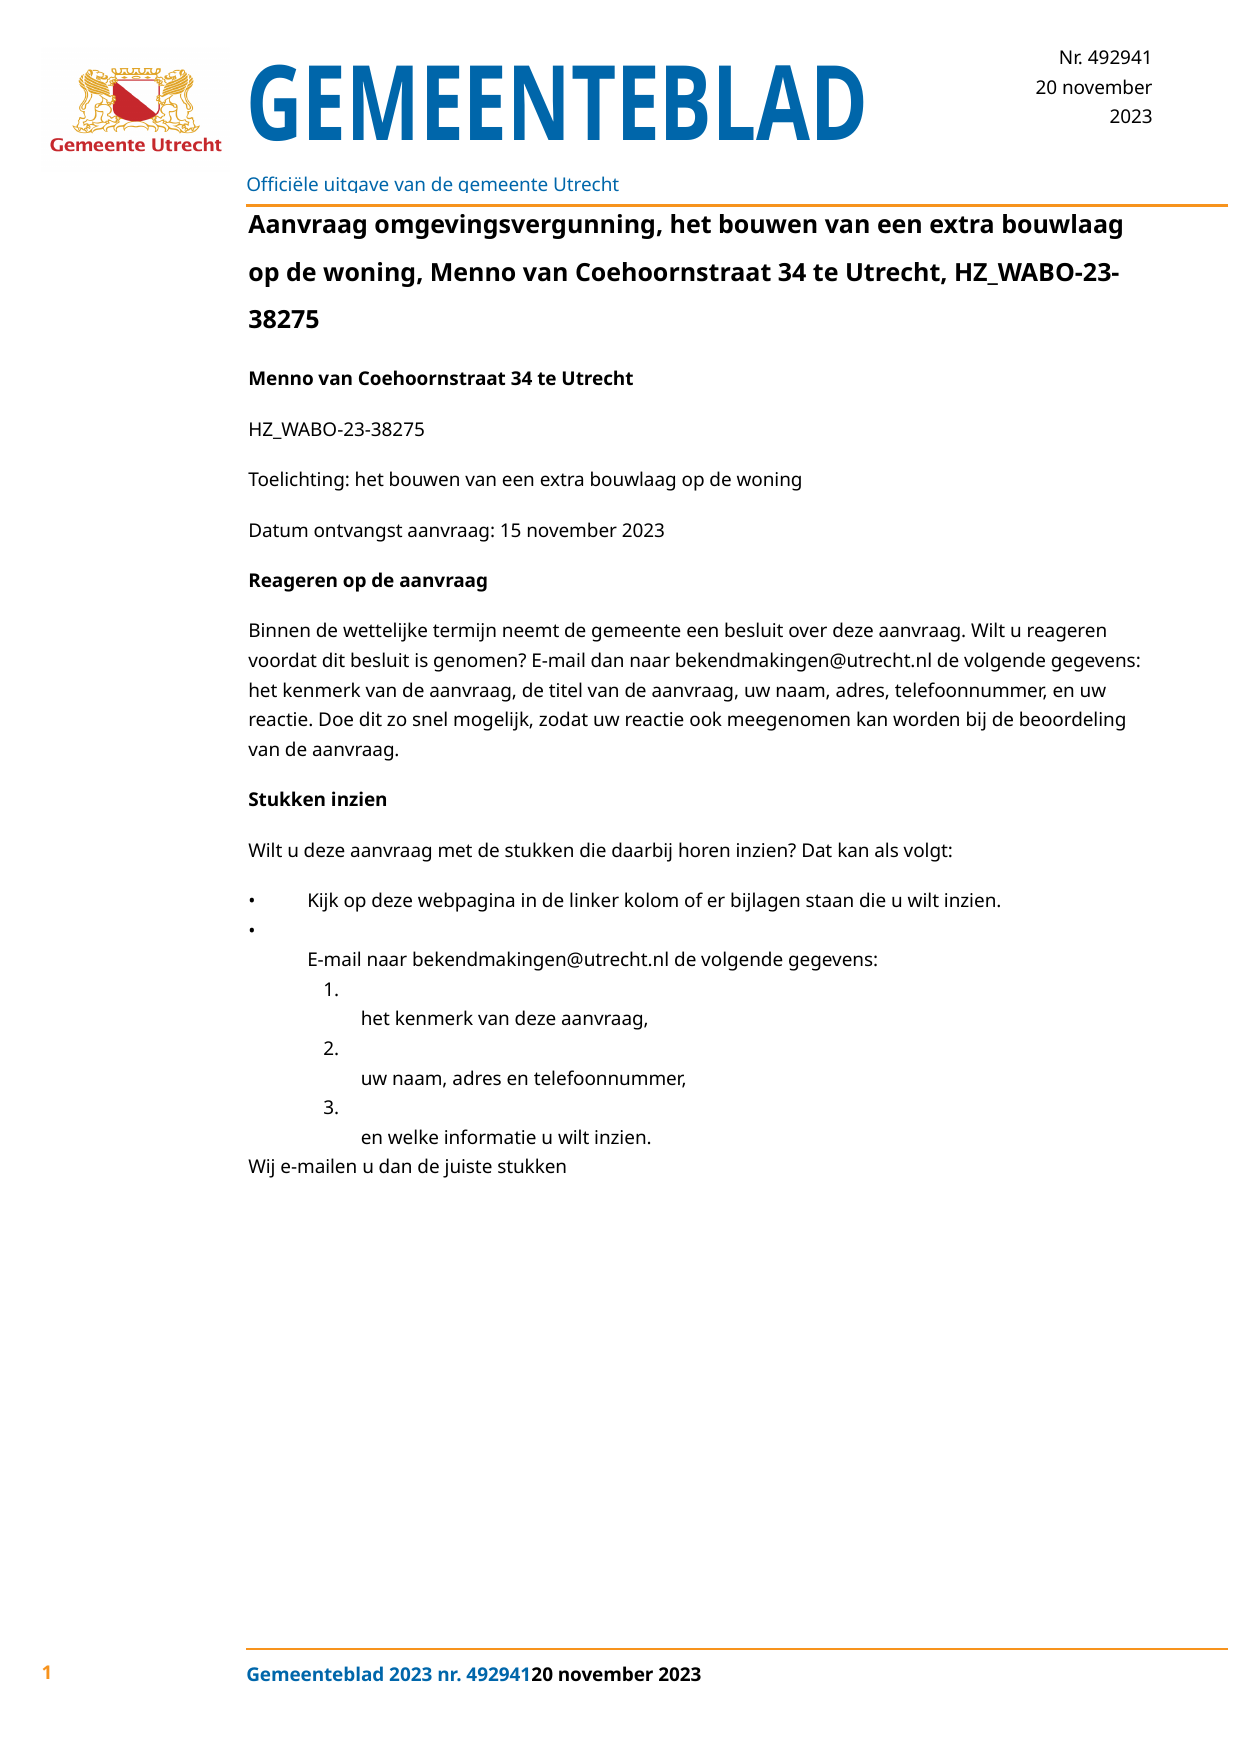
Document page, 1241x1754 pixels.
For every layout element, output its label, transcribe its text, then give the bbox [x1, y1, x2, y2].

text Menno van Coehoornstraat 34 te Utrecht [248, 366, 1152, 391]
text Wilt u deze aanvraag met de stukken die daarbij horen inzien? Dat kan als volgt: [248, 837, 1152, 862]
text Stukken inzien [248, 786, 1152, 812]
list en welke informatie u wilt inzien. [323, 1124, 1152, 1149]
text HZ_WABO-23-38275 [248, 416, 1152, 442]
list uw naam, adres en telefoonnummer, [323, 1065, 1152, 1090]
text Binnen de wettelijke termijn neemt de gemeente een besluit over deze aanvraag. Wilt u reageren voordat dit besluit is genomen? E-mail dan naar bekendmakingen@utrecht.nl de volgende gegevens: het kenmerk van de aanvraag, de titel van de aanvraag, uw naam, adres, telefoonnummer, en uw reactie. Doe dit zo snel mogelijk, zodat uw reactie ook meegenomen kan worden bij de beoordeling van de aanvraag. [248, 618, 1152, 762]
text Wij e-mailen u dan de juiste stukken [248, 1153, 1152, 1179]
text Aanvraag omgevingsvergunning, het bouwen van een extra bouwlaag op de woning, Menno van Coehoornstraat 34 te Utrecht, HZ_WABO-23-38275 [248, 207, 1152, 336]
text Reageren op de aanvraag [248, 567, 1152, 593]
picture [41, 47, 231, 172]
list Kijk op deze webpagina in de linker kolom of er bijlagen staan die u wilt inzien. [248, 887, 1152, 913]
text Toelichting: het bouwen van een extra bouwlaag op de woning [248, 466, 1152, 492]
list het kenmerk van deze aanvraag, [323, 1006, 1152, 1031]
text Datum ontvangst aanvraag: 15 november 2023 [248, 517, 1152, 542]
list E-mail naar bekendmakingen@utrecht.nl de volgende gegevens: [248, 946, 1152, 972]
